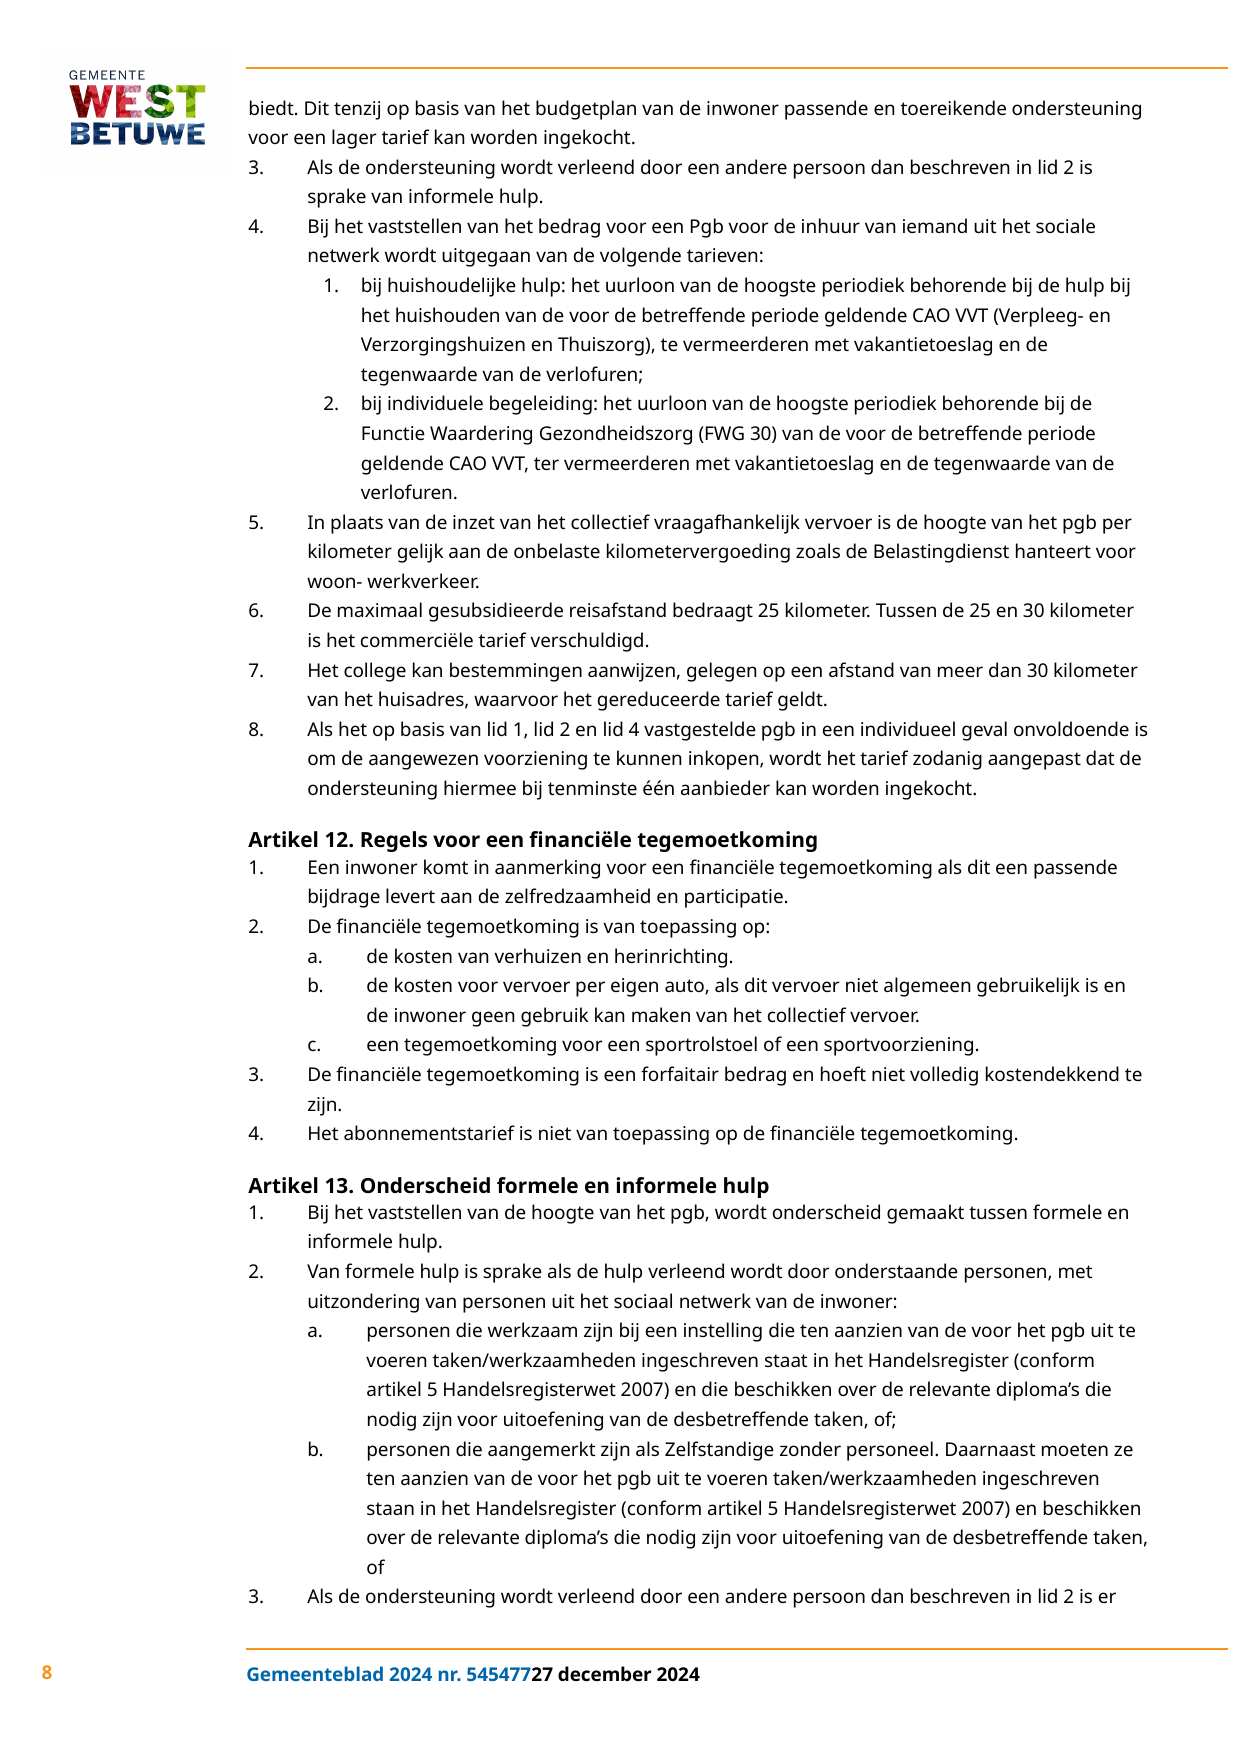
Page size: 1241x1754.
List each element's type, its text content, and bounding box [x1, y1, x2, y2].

list personen die aangemerkt zijn als Zelfstandige zonder personeel. Daarnaast moeten ze ten aanzien van de voor het pgb uit te voeren taken/werkzaamheden ingeschreven staan in het Handelsregister (conform artikel 5 Handelsregisterwet 2007) en beschikken over de relevante diploma’s die nodig zijn voor uitoefening van de desbetreffende taken, of [307, 1436, 1152, 1580]
list bij huishoudelijke hulp: het uurloon van de hoogste periodiek behorende bij de hulp bij het huishouden van de voor de betreffende periode geldende CAO VVT (Verpleeg- en Verzorgingshuizen en Thuiszorg), te vermeerderen met vakantietoeslag en de tegenwaarde van de verlofuren; [323, 272, 1152, 387]
list een tegemoetkoming voor een sportrolstoel of een sportvoorziening. [307, 1032, 1152, 1057]
text Artikel 12. Regels voor een financiële tegemoetkoming [248, 826, 1152, 854]
list Het college kan bestemmingen aanwijzen, gelegen op een afstand van meer dan 30 kilometer van het huisadres, waarvoor het gereduceerde tarief geldt. [248, 657, 1152, 712]
list de kosten van verhuizen en herinrichting. [307, 943, 1152, 968]
list personen die werkzaam zijn bij een instelling die ten aanzien van de voor het pgb uit te voeren taken/werkzaamheden ingeschreven staat in het Handelsregister (conform artikel 5 Handelsregisterwet 2007) en die beschikken over de relevante diploma’s die nodig zijn voor uitoefening van de desbetreffende taken, of; [307, 1317, 1152, 1432]
list De financiële tegemoetkoming is een forfaitair bedrag en hoeft niet volledig kostendekkend te zijn. [248, 1061, 1152, 1116]
list bij individuele begeleiding: het uurloon van de hoogste periodiek behorende bij de Functie Waardering Gezondheidszorg (FWG 30) van de voor de betreffende periode geldende CAO VVT, ter vermeerderen met vakantietoeslag en de tegenwaarde van de verlofuren. [323, 391, 1152, 505]
list De financiële tegemoetkoming is van toepassing op: [248, 913, 1152, 939]
text biedt. Dit tenzij op basis van het budgetplan van de inwoner passende en toereikende ondersteuning voor een lager tarief kan worden ingekocht. [248, 95, 1152, 150]
list Het abonnementstarief is niet van toepassing op de financiële tegemoetkoming. [248, 1120, 1152, 1146]
list Een inwoner komt in aanmerking voor een financiële tegemoetkoming als dit een passende bijdrage levert aan de zelfredzaamheid en participatie. [248, 854, 1152, 909]
list In plaats van de inzet van het collectief vraagafhankelijk vervoer is de hoogte van het pgb per kilometer gelijk aan de onbelaste kilometervergoeding zoals de Belastingdienst hanteert voor woon- werkverkeer. [248, 509, 1152, 594]
list de kosten voor vervoer per eigen auto, als dit vervoer niet algemeen gebruikelijk is en de inwoner geen gebruik kan maken van het collectief vervoer. [307, 972, 1152, 1028]
list Van formele hulp is sprake als de hulp verleend wordt door onderstaande personen, met uitzondering van personen uit het sociaal netwerk van de inwoner: [248, 1258, 1152, 1314]
list Als het op basis van lid 1, lid 2 en lid 4 vastgestelde pgb in een individueel geval onvoldoende is om de aangewezen voorziening te kunnen inkopen, wordt het tarief zodanig aangepast dat de ondersteuning hiermee bij tenminste één aanbieder kan worden ingekocht. [248, 716, 1152, 801]
list Bij het vaststellen van de hoogte van het pgb, wordt onderscheid gemaakt tussen formele en informele hulp. [248, 1199, 1152, 1254]
text Artikel 13. Onderscheid formele en informele hulp [248, 1171, 1152, 1199]
list Als de ondersteuning wordt verleend door een andere persoon dan beschreven in lid 2 is er [248, 1584, 1152, 1609]
picture [41, 47, 231, 172]
list Als de ondersteuning wordt verleend door een andere persoon dan beschreven in lid 2 is sprake van informele hulp. [248, 154, 1152, 209]
list De maximaal gesubsidieerde reisafstand bedraagt 25 kilometer. Tussen de 25 en 30 kilometer is het commerciële tarief verschuldigd. [248, 598, 1152, 653]
list Bij het vaststellen van het bedrag voor een Pgb voor de inhuur van iemand uit het sociale netwerk wordt uitgegaan van de volgende tarieven: [248, 213, 1152, 268]
